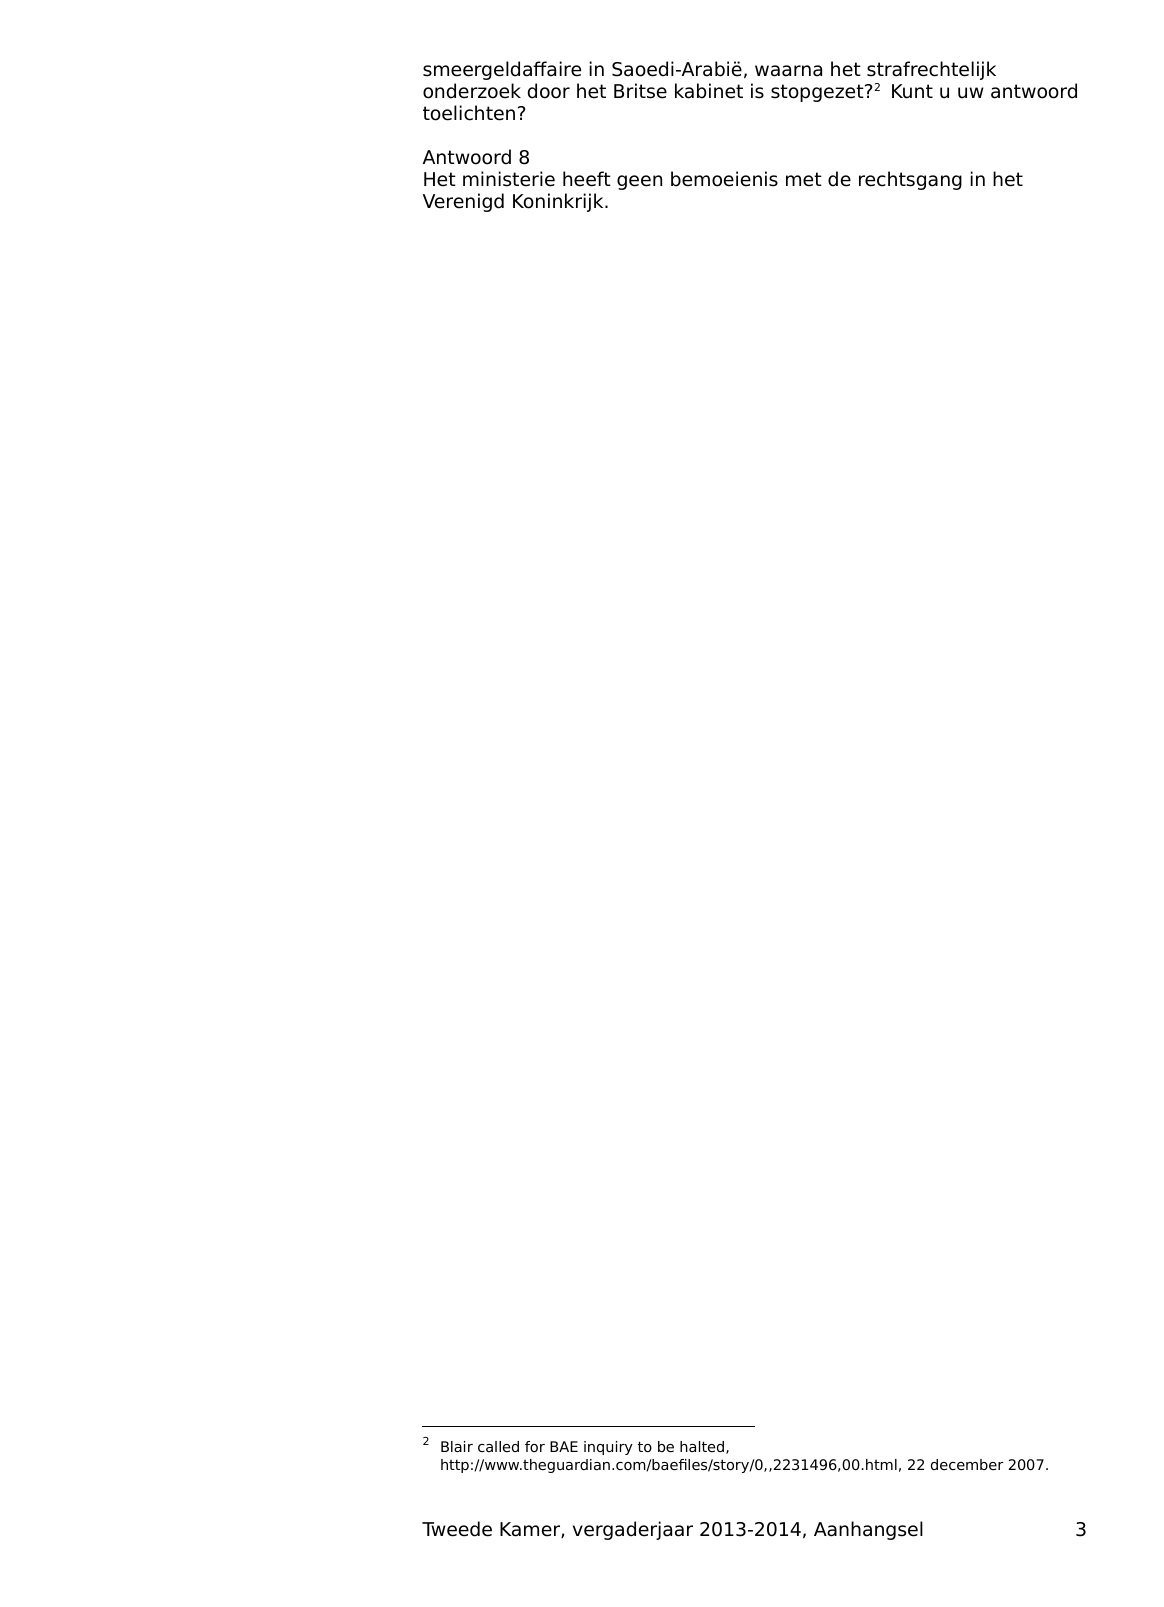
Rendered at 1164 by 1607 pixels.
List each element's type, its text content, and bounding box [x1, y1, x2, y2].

text Het ministerie heeft geen bemoeienis met de rechtsgang in het Verenigd Koninkrijk. [422, 169, 1087, 213]
text smeergeldaffaire in Saoedi-Arabië, waarna het strafrechtelijk onderzoek door het Britse kabinet is stopgezet? Kunt u uw antwoord toelichten? [422, 59, 1087, 125]
text Antwoord 8 [422, 147, 1087, 169]
text Blair called for BAE inquiry to be halted, http://www.theguardian.com/baefiles/story/0,,2231496,00.html, 22 december 2007. [422, 1435, 1087, 1474]
